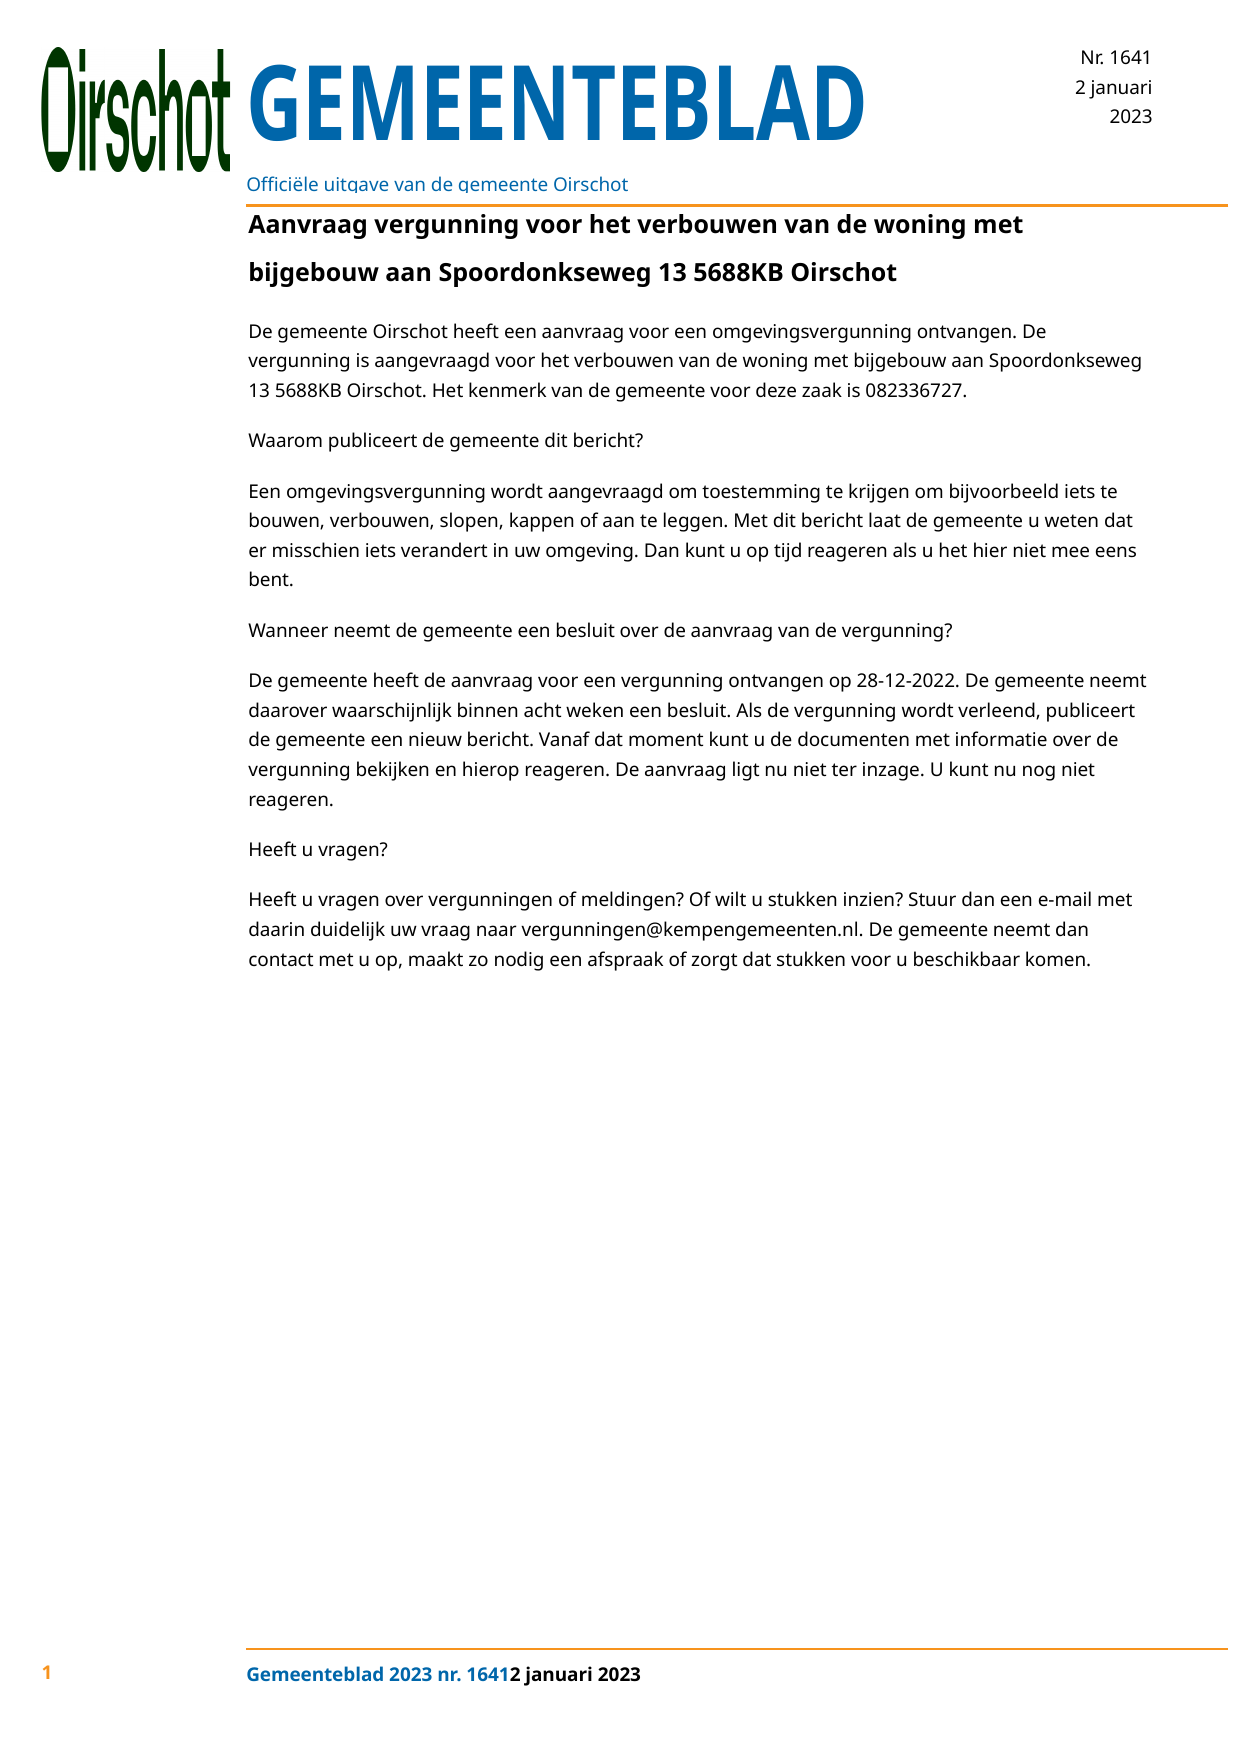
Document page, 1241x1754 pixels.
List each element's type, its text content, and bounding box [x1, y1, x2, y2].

text Heeft u vragen over vergunningen of meldingen? Of wilt u stukken inzien? Stuur dan een e-mail met daarin duidelijk uw vraag naar vergunningen@kempengemeenten.nl. De gemeente neemt dan contact met u op, maakt zo nodig een afspraak of zorgt dat stukken voor u beschikbaar komen. [248, 887, 1152, 972]
text Een omgevingsvergunning wordt aangevraagd om toestemming te krijgen om bijvoorbeeld iets te bouwen, verbouwen, slopen, kappen of aan te leggen. Met dit bericht laat de gemeente u weten dat er misschien iets verandert in uw omgeving. Dan kunt u op tijd reageren als u het hier niet mee eens bent. [248, 478, 1152, 592]
picture [41, 47, 231, 172]
text Heeft u vragen? [248, 836, 1152, 862]
text Aanvraag vergunning voor het verbouwen van de woning met bijgebouw aan Spoordonkseweg 13 5688KB Oirschot [248, 207, 1152, 288]
text De gemeente heeft de aanvraag voor een vergunning ontvangen op 28-12-2022. De gemeente neemt daarover waarschijnlijk binnen acht weken een besluit. Als de vergunning wordt verleend, publiceert de gemeente een nieuw bericht. Vanaf dat moment kunt u de documenten met informatie over de vergunning bekijken en hierop reageren. De aanvraag ligt nu niet ter inzage. U kunt nu nog niet reageren. [248, 667, 1152, 812]
text De gemeente Oirschot heeft een aanvraag voor een omgevingsvergunning ontvangen. De vergunning is aangevraagd voor het verbouwen van de woning met bijgebouw aan Spoordonkseweg 13 5688KB Oirschot. Het kenmerk van de gemeente voor deze zaak is 082336727. [248, 318, 1152, 403]
text Wanneer neemt de gemeente een besluit over de aanvraag van de vergunning? [248, 617, 1152, 643]
text Waarom publiceert de gemeente dit bericht? [248, 427, 1152, 453]
